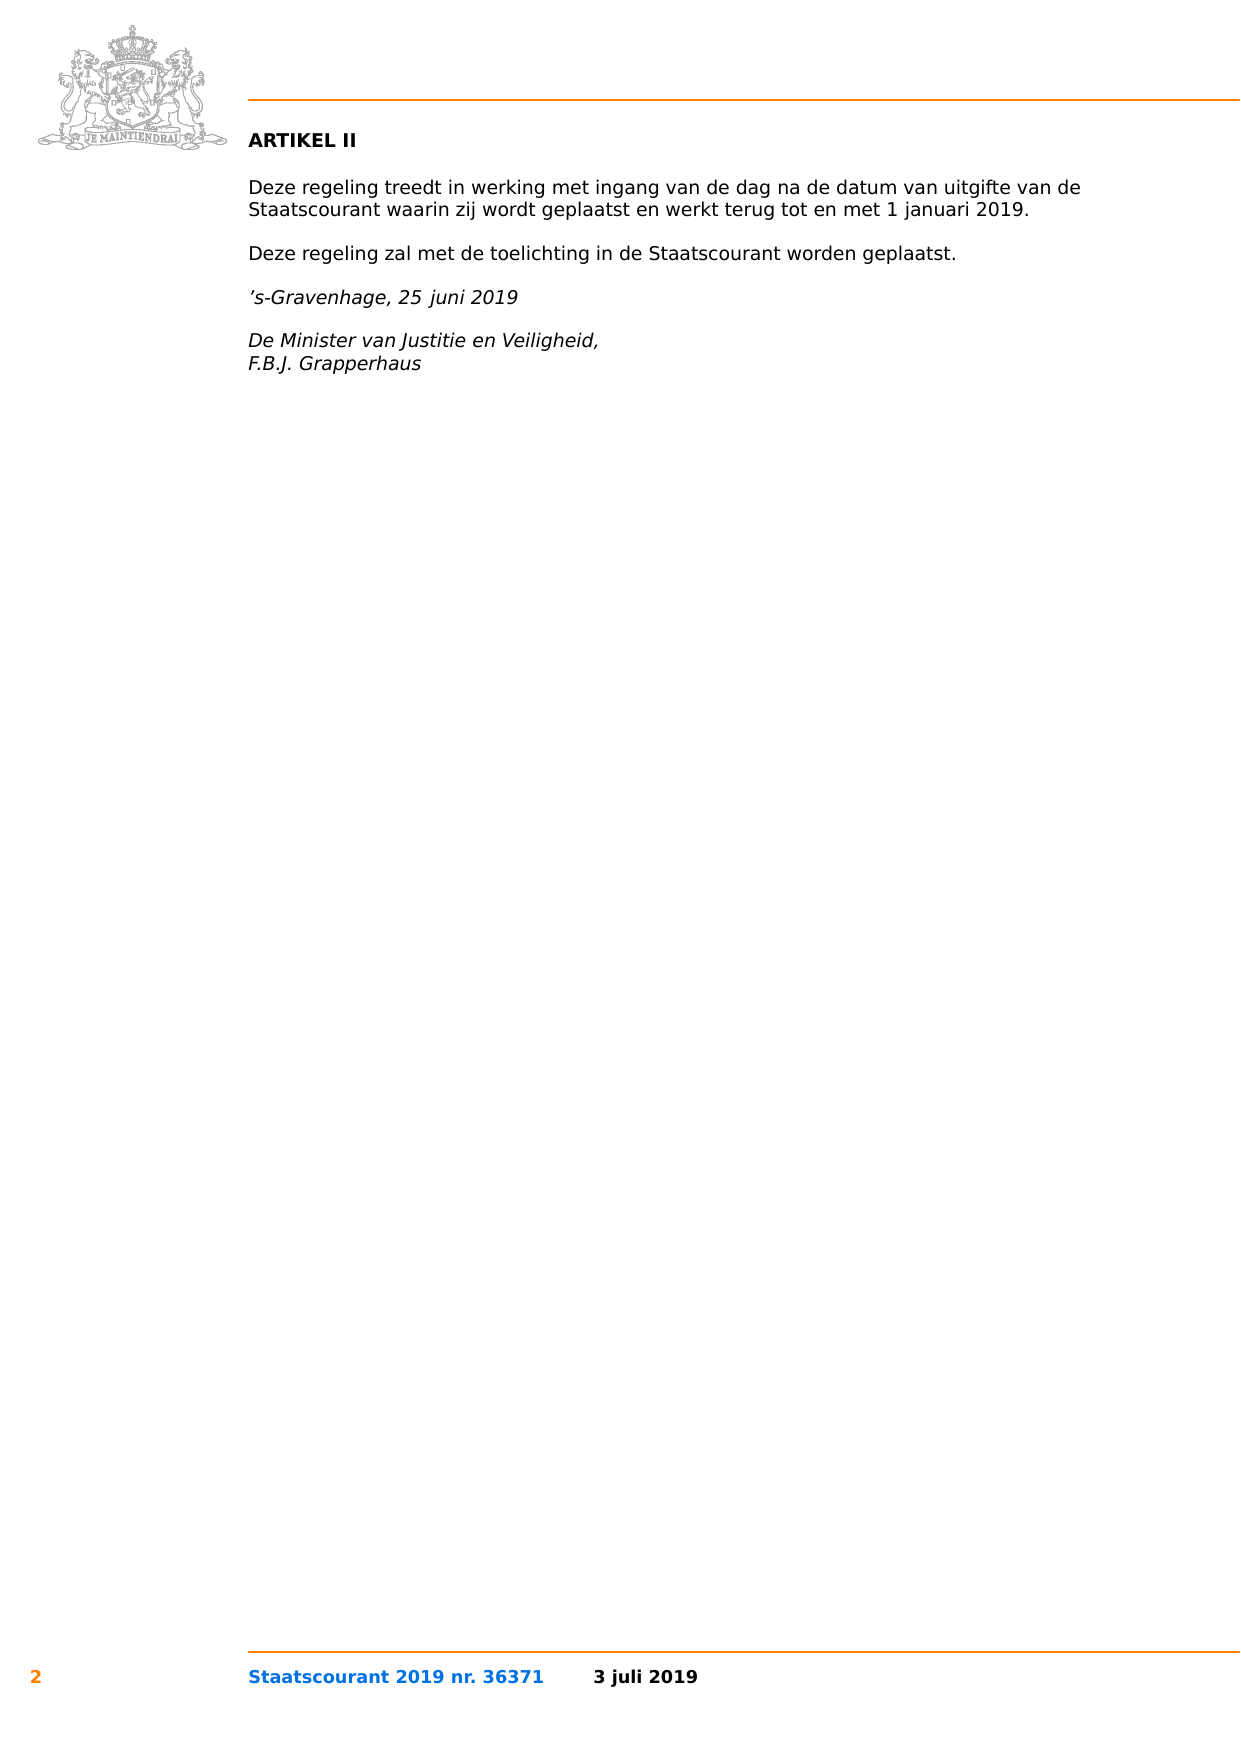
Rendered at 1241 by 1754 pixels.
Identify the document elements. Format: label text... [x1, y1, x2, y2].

text De Minister van Justitie en Veiligheid, F.B.J. Grapperhaus [248, 330, 1163, 374]
picture [38, 25, 227, 150]
text Deze regeling zal met de toelichting in de Staatscourant worden geplaatst. [248, 243, 1163, 265]
text Deze regeling treedt in werking met ingang van de dag na de datum van uitgifte van de Staatscourant waarin zij wordt geplaatst en werkt terug tot en met 1 januari 2019. [248, 177, 1163, 221]
text ’s-Gravenhage, 25 juni 2019 [248, 287, 1163, 308]
subtitle ARTIKEL II [248, 130, 1163, 152]
